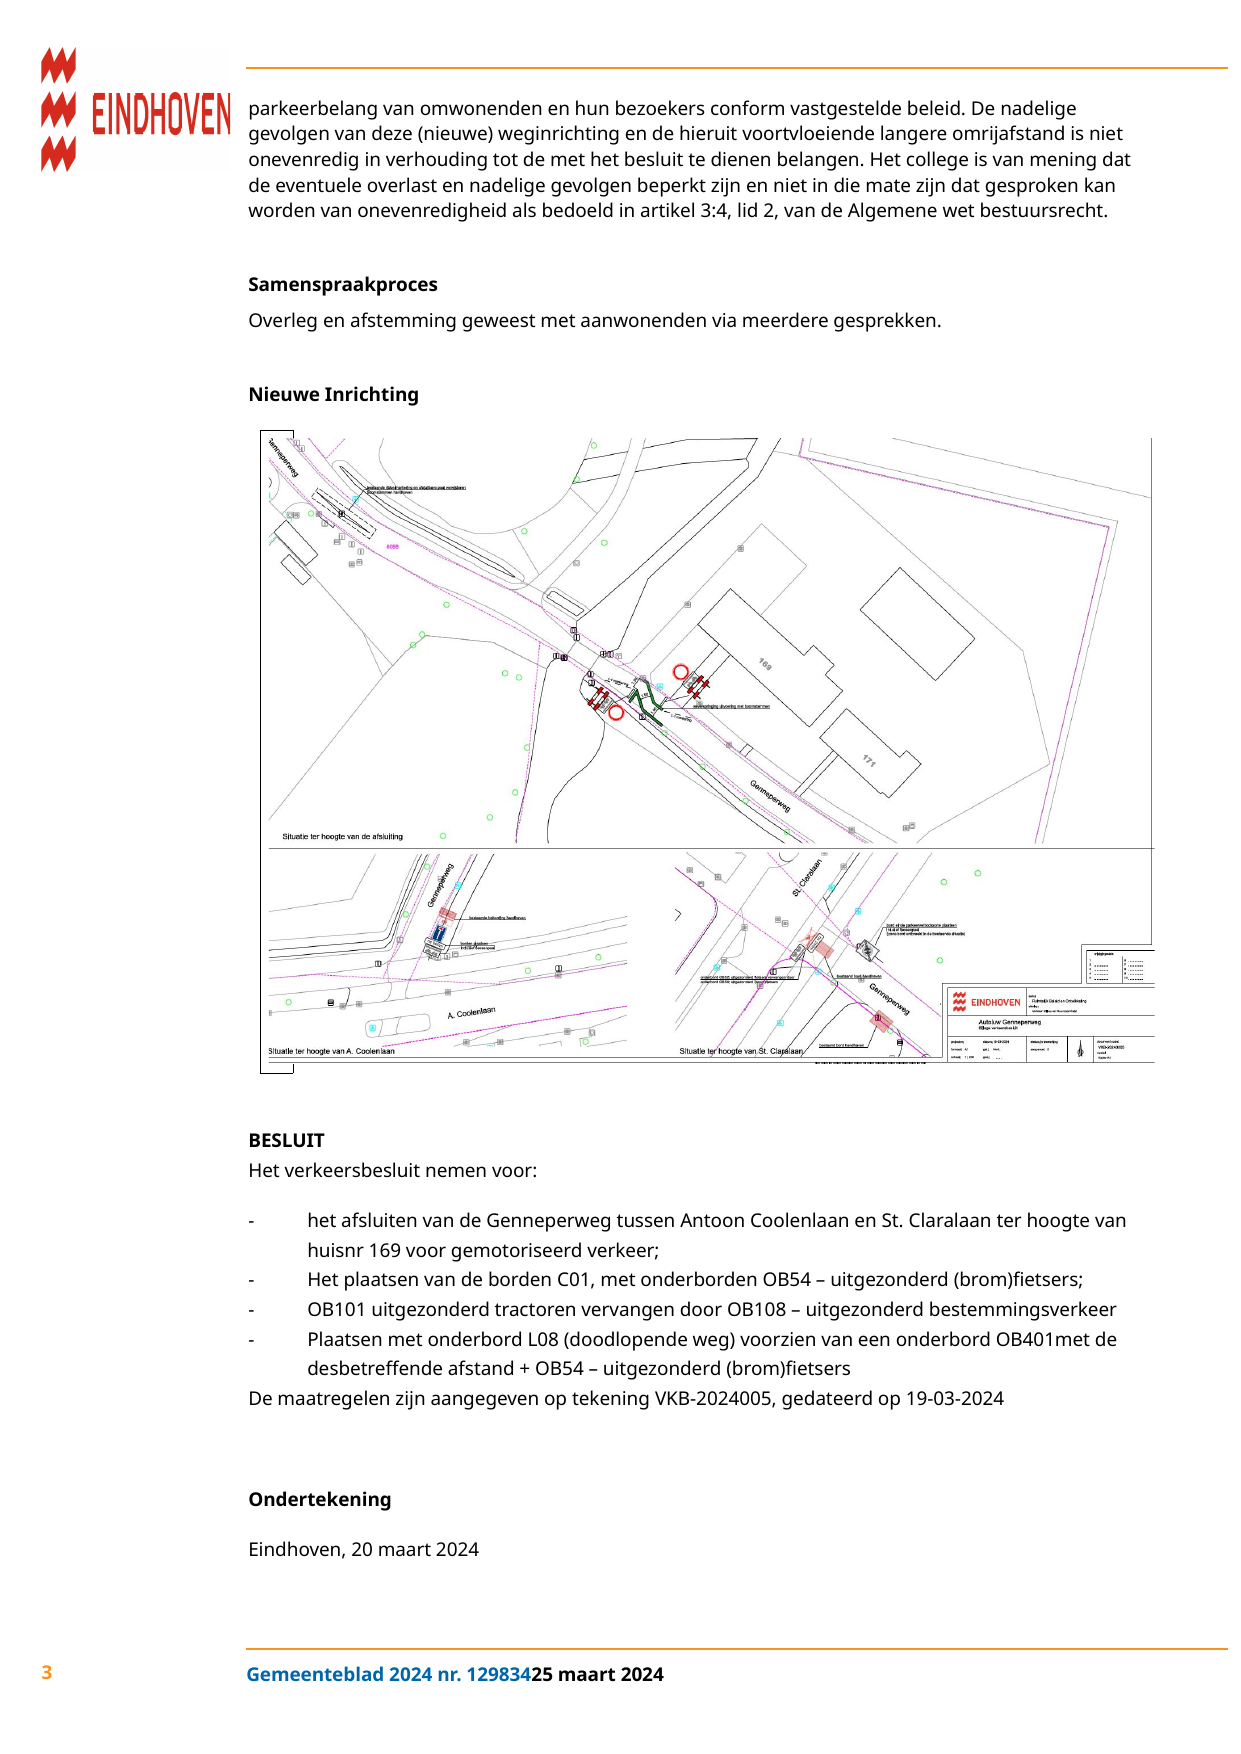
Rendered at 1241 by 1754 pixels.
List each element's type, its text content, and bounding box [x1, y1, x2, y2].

text parkeerbelang van omwonenden en hun bezoekers conform vastgestelde beleid. De nadelige gevolgen van deze (nieuwe) weginrichting en de hieruit voortvloeiende langere omrijafstand is niet onevenredig in verhouding tot de met het besluit te dienen belangen. Het college is van mening dat de eventuele overlast en nadelige gevolgen beperkt zijn en niet in die mate zijn dat gesproken kan worden van onevenredigheid als bedoeld in artikel 3:4, lid 2, van de Algemene wet bestuursrecht. [248, 95, 1152, 223]
list Plaatsen met onderbord L08 (doodlopende weg) voorzien van een onderbord OB401met de desbetreffende afstand + OB54 – uitgezonderd (brom)fietsers [248, 1326, 1152, 1381]
text Eindhoven, 20 maart 2024 [248, 1536, 1152, 1562]
picture [41, 47, 231, 172]
text BESLUIT [248, 1127, 1152, 1153]
list Het plaatsen van de borden C01, met onderborden OB54 – uitgezonderd (brom)fietsers; [248, 1267, 1152, 1292]
text Het verkeersbesluit nemen voor: [248, 1157, 1152, 1183]
text Samenspraakproces [248, 271, 1152, 297]
list OB101 uitgezonderd tractoren vervangen door OB108 – uitgezonderd bestemmingsverkeer [248, 1296, 1152, 1322]
picture [268, 438, 1155, 1064]
list het afsluiten van de Genneperweg tussen Antoon Coolenlaan en St. Claralaan ter hoogte van huisnr 169 voor gemotoriseerd verkeer; [248, 1207, 1152, 1263]
text De maatregelen zijn aangegeven op tekening VKB-2024005, gedateerd op 19-03-2024 [248, 1385, 1152, 1411]
text Nieuwe Inrichting [248, 381, 1152, 407]
text Overleg en afstemming geweest met aanwonenden via meerdere gesprekken. [248, 308, 1152, 333]
text Ondertekening [248, 1486, 1152, 1511]
